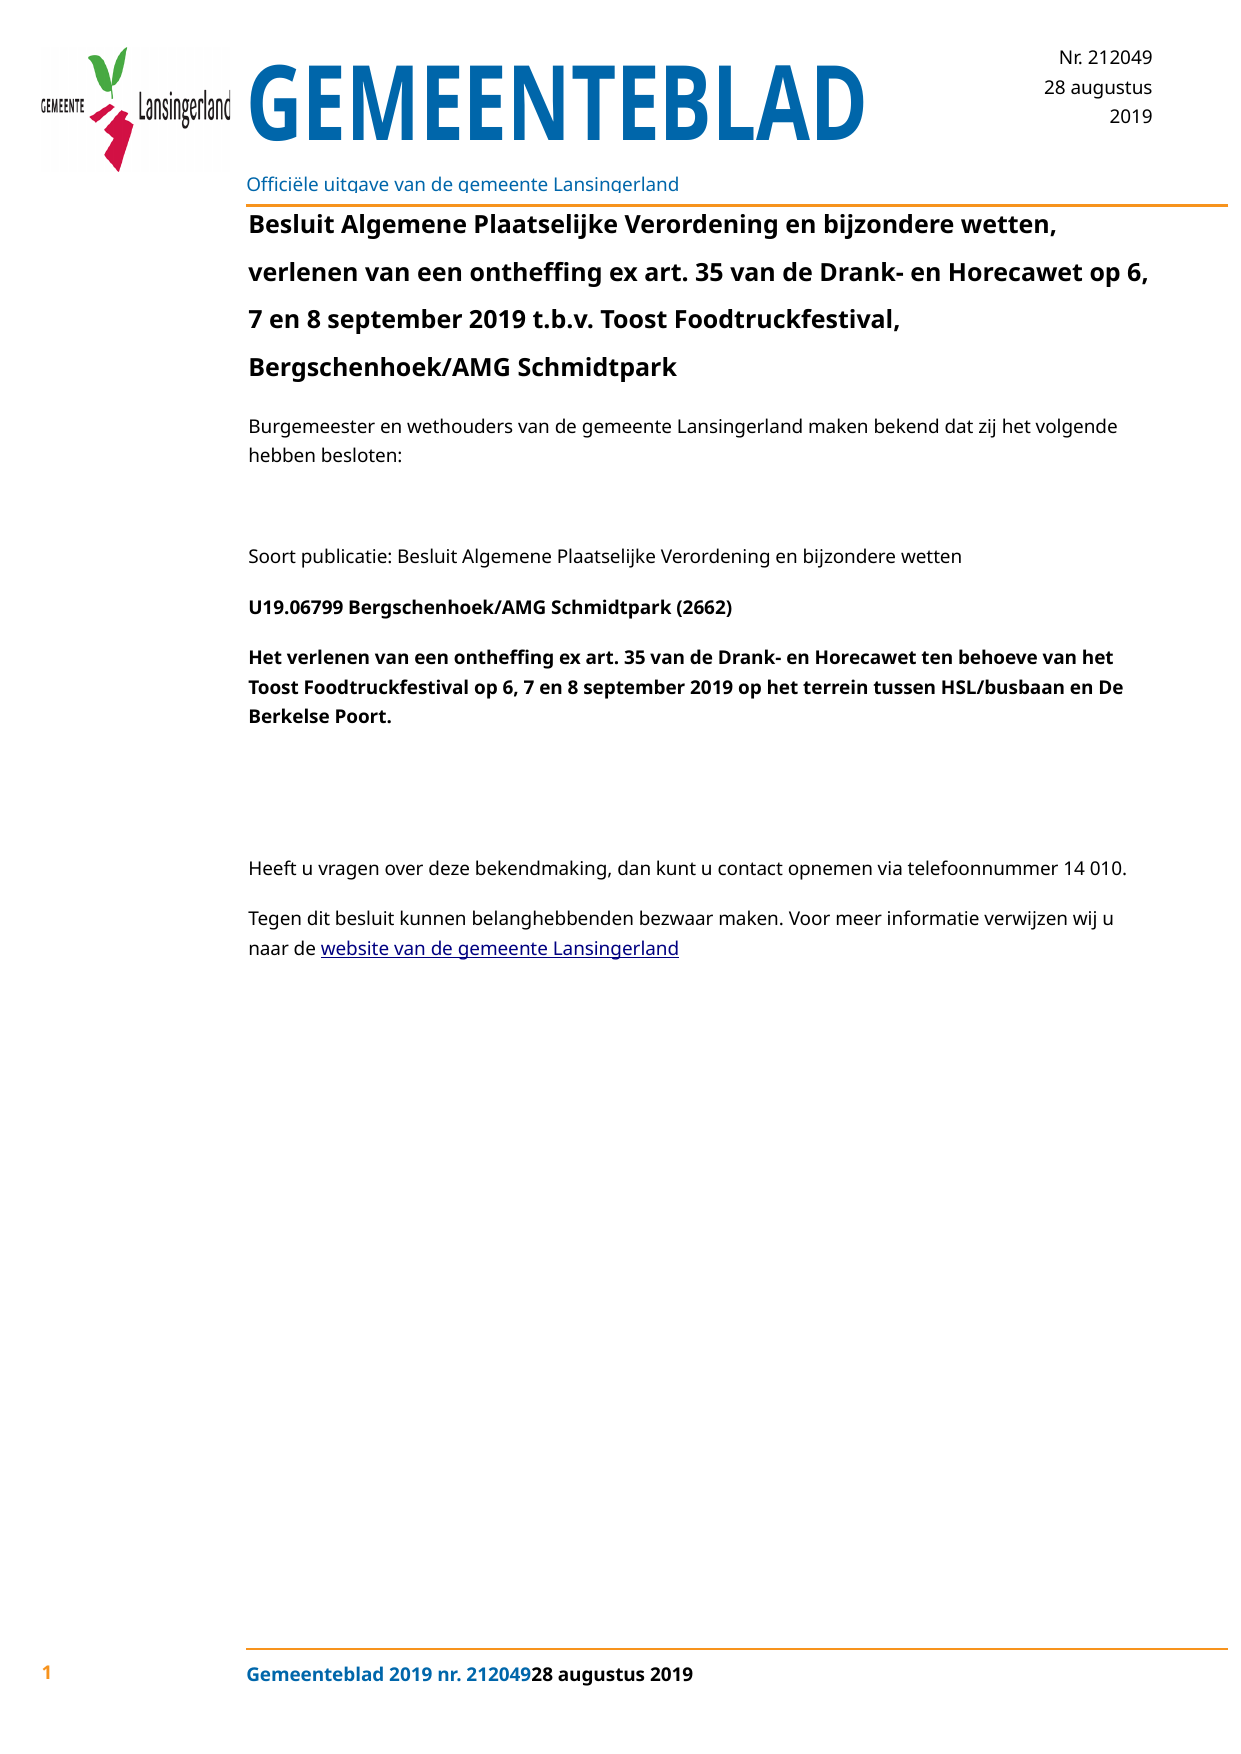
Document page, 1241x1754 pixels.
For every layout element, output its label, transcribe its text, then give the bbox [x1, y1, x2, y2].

text Heeft u vragen over deze bekendmaking, dan kunt u contact opnemen via telefoonnummer 14 010. [248, 855, 1152, 881]
text Tegen dit besluit kunnen belanghebbenden bezwaar maken. Voor meer informatie verwijzen wij u naar de website van de gemeente Lansingerland [248, 905, 1152, 961]
picture [41, 47, 231, 172]
text Het verlenen van een ontheffing ex art. 35 van de Drank- en Horecawet ten behoeve van het Toost Foodtruckfestival op 6, 7 en 8 september 2019 op het terrein tussen HSL/busbaan en De Berkelse Poort. [248, 644, 1152, 729]
text Burgemeester en wethouders van de gemeente Lansingerland maken bekend dat zij het volgende hebben besloten: [248, 413, 1152, 468]
text U19.06799 Bergschenhoek/AMG Schmidtpark (2662) [248, 594, 1152, 620]
text Besluit Algemene Plaatselijke Verordening en bijzondere wetten, verlenen van een ontheffing ex art. 35 van de Drank- en Horecawet op 6, 7 en 8 september 2019 t.b.v. Toost Foodtruckfestival, Bergschenhoek/AMG Schmidtpark [248, 207, 1152, 384]
text Soort publicatie: Besluit Algemene Plaatselijke Verordening en bijzondere wetten [248, 543, 1152, 569]
